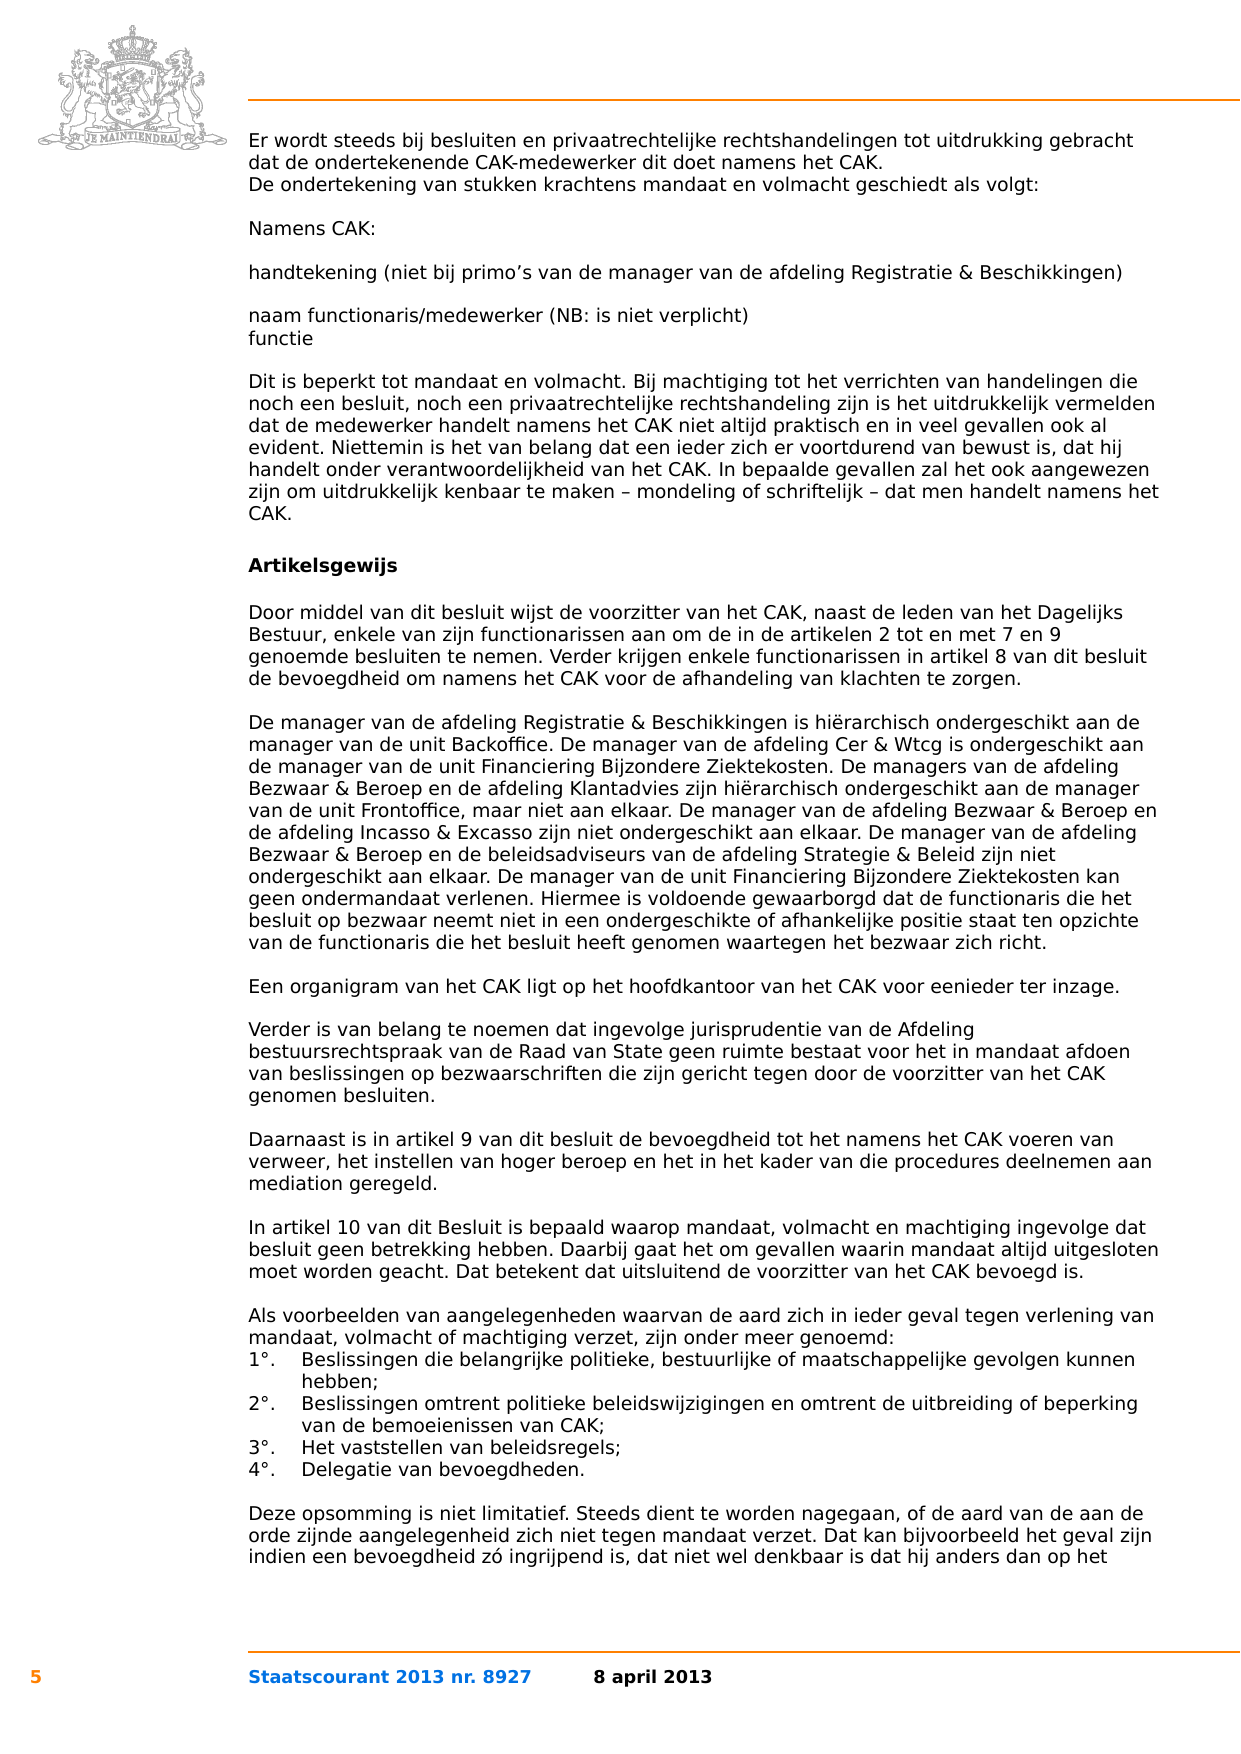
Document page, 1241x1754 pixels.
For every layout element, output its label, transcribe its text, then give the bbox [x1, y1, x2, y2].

text Een organigram van het CAK ligt op het hoofdkantoor van het CAK voor eenieder ter inzage. [248, 976, 1163, 997]
text Verder is van belang te noemen dat ingevolge jurisprudentie van de Afdeling bestuursrechtspraak van de Raad van State geen ruimte bestaat voor het in mandaat afdoen van beslissingen op bezwaarschriften die zijn gericht tegen door de voorzitter van het CAK genomen besluiten. [248, 1019, 1163, 1107]
text Als voorbeelden van aangelegenheden waarvan de aard zich in ieder geval tegen verlening van mandaat, volmacht of machtiging verzet, zijn onder meer genoemd: [248, 1305, 1163, 1349]
text Namens CAK: [248, 218, 1163, 240]
picture [38, 25, 227, 150]
text In artikel 10 van dit Besluit is bepaald waarop mandaat, volmacht en machtiging ingevolge dat besluit geen betrekking hebben. Daarbij gaat het om gevallen waarin mandaat altijd uitgesloten moet worden geacht. Dat betekent dat uitsluitend de voorzitter van het CAK bevoegd is. [248, 1217, 1163, 1283]
text 2°. Beslissingen omtrent politieke beleidswijzigingen en omtrent de uitbreiding of beperking van de bemoeienissen van CAK; [248, 1393, 1163, 1437]
text Daarnaast is in artikel 9 van dit besluit de bevoegdheid tot het namens het CAK voeren van verweer, het instellen van hoger beroep en het in het kader van die procedures deelnemen aan mediation geregeld. [248, 1129, 1163, 1195]
subtitle Artikelsgewijs [248, 555, 1163, 577]
text Door middel van dit besluit wijst de voorzitter van het CAK, naast de leden van het Dagelijks Bestuur, enkele van zijn functionarissen aan om de in de artikelen 2 tot en met 7 en 9 genoemde besluiten te nemen. Verder krijgen enkele functionarissen in artikel 8 van dit besluit de bevoegdheid om namens het CAK voor de afhandeling van klachten te zorgen. [248, 602, 1163, 690]
text 1°. Beslissingen die belangrijke politieke, bestuurlijke of maatschappelijke gevolgen kunnen hebben; [248, 1349, 1163, 1393]
text 4°. Delegatie van bevoegdheden. [248, 1459, 1163, 1481]
text handtekening (niet bij primo’s van de manager van de afdeling Registratie & Beschikkingen) [248, 262, 1163, 283]
text Er wordt steeds bij besluiten en privaatrechtelijke rechtshandelingen tot uitdrukking gebracht dat de ondertekenende CAK-medewerker dit doet namens het CAK. [248, 130, 1163, 174]
text Dit is beperkt tot mandaat en volmacht. Bij machtiging tot het verrichten van handelingen die noch een besluit, noch een privaatrechtelijke rechtshandeling zijn is het uitdrukkelijk vermelden dat de medewerker handelt namens het CAK niet altijd praktisch en in veel gevallen ook al evident. Niettemin is het van belang dat een ieder zich er voortdurend van bewust is, dat hij handelt onder verantwoordelijkheid van het CAK. In bepaalde gevallen zal het ook aangewezen zijn om uitdrukkelijk kenbaar te maken – mondeling of schriftelijk – dat men handelt namens het CAK. [248, 371, 1163, 525]
text Deze opsomming is niet limitatief. Steeds dient te worden nagegaan, of de aard van de aan de orde zijnde aangelegenheid zich niet tegen mandaat verzet. Dat kan bijvoorbeeld het geval zijn indien een bevoegdheid zó ingrijpend is, dat niet wel denkbaar is dat hij anders dan op het [248, 1502, 1163, 1568]
text naam functionaris/medewerker (NB: is niet verplicht) [248, 305, 1163, 327]
text 3°. Het vaststellen van beleidsregels; [248, 1437, 1163, 1459]
text De manager van de afdeling Registratie & Beschikkingen is hiërarchisch ondergeschikt aan de manager van de unit Backoffice. De manager van de afdeling Cer & Wtcg is ondergeschikt aan de manager van de unit Financiering Bijzondere Ziektekosten. De managers van de afdeling Bezwaar & Beroep en de afdeling Klantadvies zijn hiërarchisch ondergeschikt aan de manager van de unit Frontoffice, maar niet aan elkaar. De manager van de afdeling Bezwaar & Beroep en de afdeling Incasso & Excasso zijn niet ondergeschikt aan elkaar. De manager van de afdeling Bezwaar & Beroep en de beleidsadviseurs van de afdeling Strategie & Beleid zijn niet ondergeschikt aan elkaar. De manager van de unit Financiering Bijzondere Ziektekosten kan geen ondermandaat verlenen. Hiermee is voldoende gewaarborgd dat de functionaris die het besluit op bezwaar neemt niet in een ondergeschikte of afhankelijke positie staat ten opzichte van de functionaris die het besluit heeft genomen waartegen het bezwaar zich richt. [248, 712, 1163, 954]
text De ondertekening van stukken krachtens mandaat en volmacht geschiedt als volgt: [248, 174, 1163, 196]
text functie [248, 327, 1163, 349]
